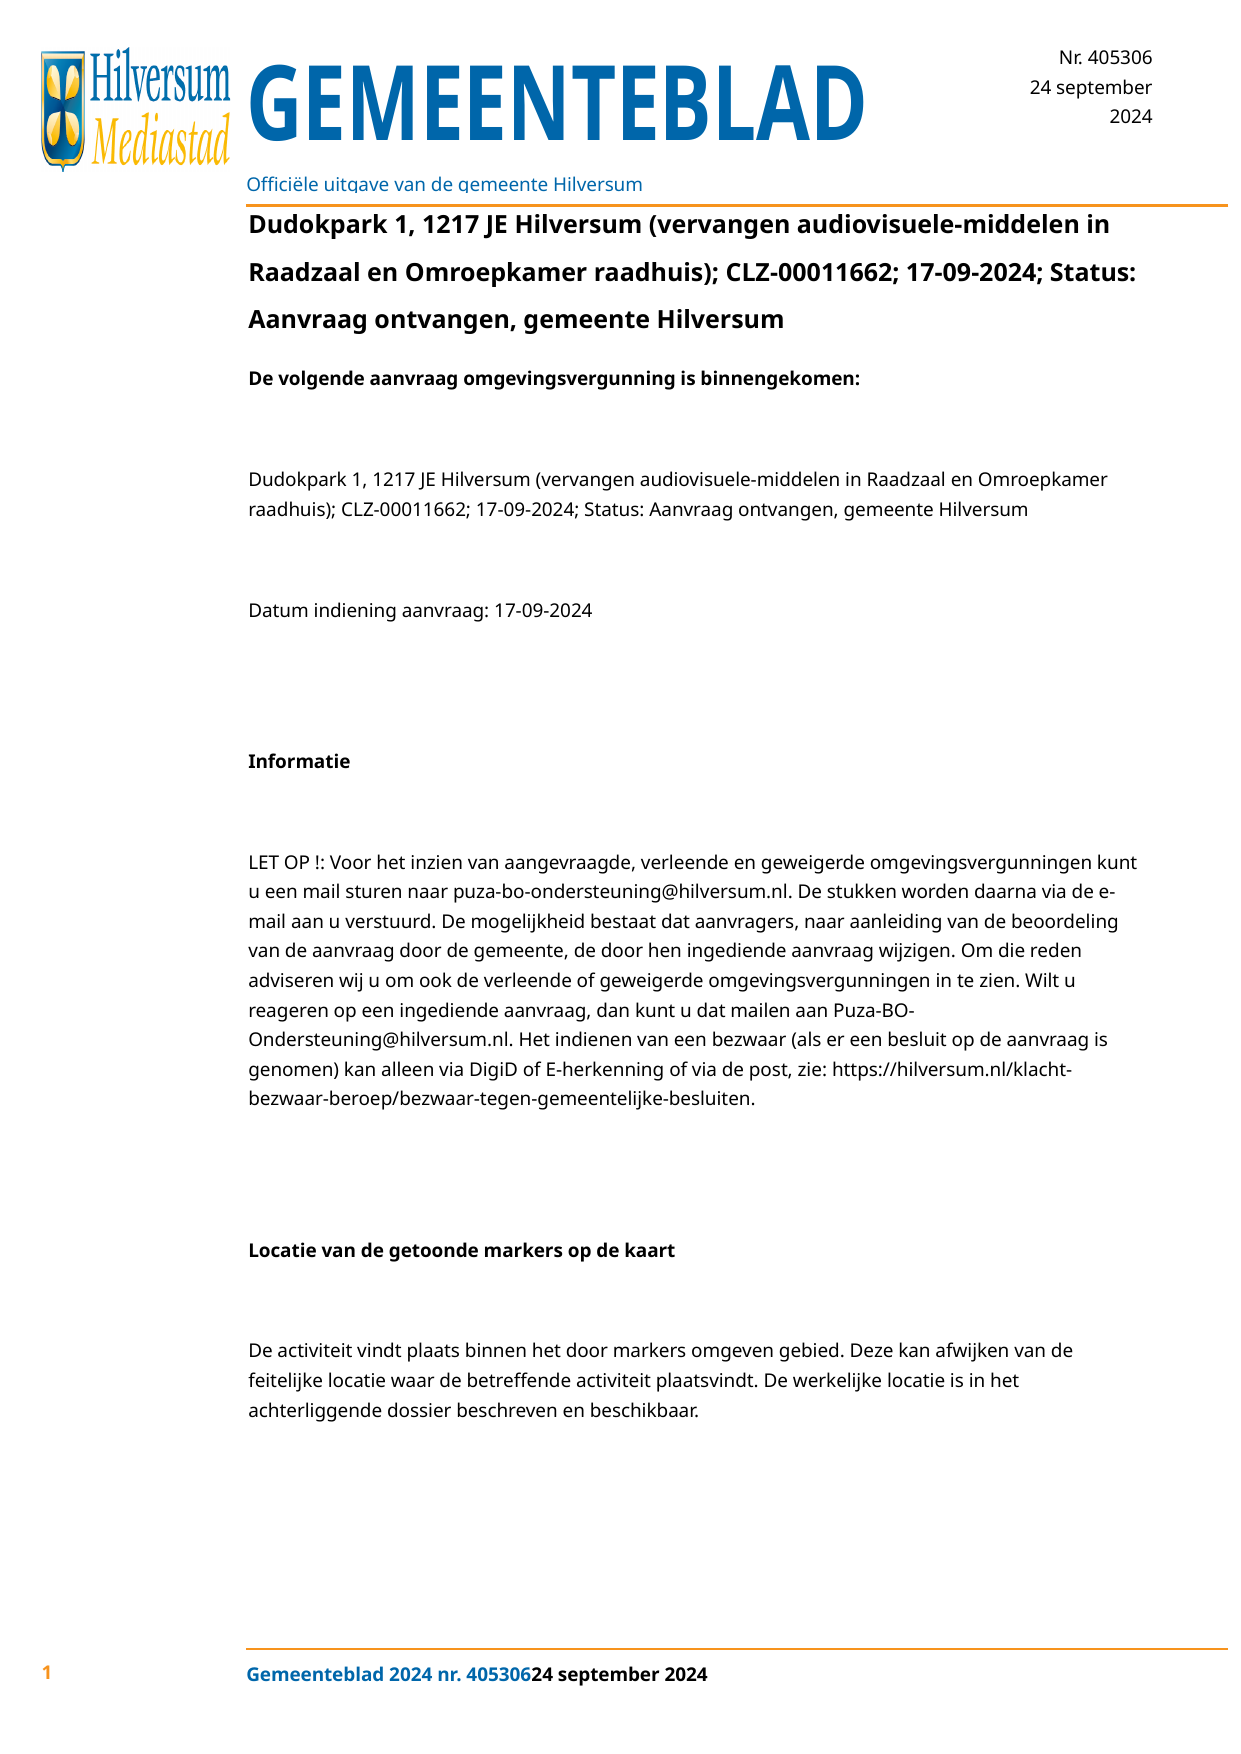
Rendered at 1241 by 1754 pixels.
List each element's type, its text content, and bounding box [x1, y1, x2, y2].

text LET OP !: Voor het inzien van aangevraagde, verleende en geweigerde omgevingsvergunningen kunt u een mail sturen naar puza-bo-ondersteuning@hilversum.nl. De stukken worden daarna via de e-mail aan u verstuurd. De mogelijkheid bestaat dat aanvragers, naar aanleiding van de beoordeling van de aanvraag door de gemeente, de door hen ingediende aanvraag wijzigen. Om die reden adviseren wij u om ook de verleende of geweigerde omgevingsvergunningen in te zien. Wilt u reageren op een ingediende aanvraag, dan kunt u dat mailen aan Puza-BO-Ondersteuning@hilversum.nl. Het indienen van een bezwaar (als er een besluit op de aanvraag is genomen) kan alleen via DigiD of E-herkenning of via de post, zie: https://hilversum.nl/klacht-bezwaar-beroep/bezwaar-tegen-gemeentelijke-besluiten. [248, 849, 1152, 1111]
text Datum indiening aanvraag: 17-09-2024 [248, 597, 1152, 622]
text Dudokpark 1, 1217 JE Hilversum (vervangen audiovisuele-middelen in Raadzaal en Omroepkamer raadhuis); CLZ-00011662; 17-09-2024; Status: Aanvraag ontvangen, gemeente Hilversum [248, 207, 1152, 336]
text Locatie van de getoonde markers op de kaart [248, 1237, 1152, 1262]
text De volgende aanvraag omgevingsvergunning is binnengekomen: [248, 366, 1152, 391]
picture [41, 47, 231, 172]
text Informatie [248, 748, 1152, 774]
text Dudokpark 1, 1217 JE Hilversum (vervangen audiovisuele-middelen in Raadzaal en Omroepkamer raadhuis); CLZ-00011662; 17-09-2024; Status: Aanvraag ontvangen, gemeente Hilversum [248, 466, 1152, 522]
text De activiteit vindt plaats binnen het door markers omgeven gebied. Deze kan afwijken van de feitelijke locatie waar de betreffende activiteit plaatsvindt. De werkelijke locatie is in het achterliggende dossier beschreven en beschikbaar. [248, 1338, 1152, 1422]
